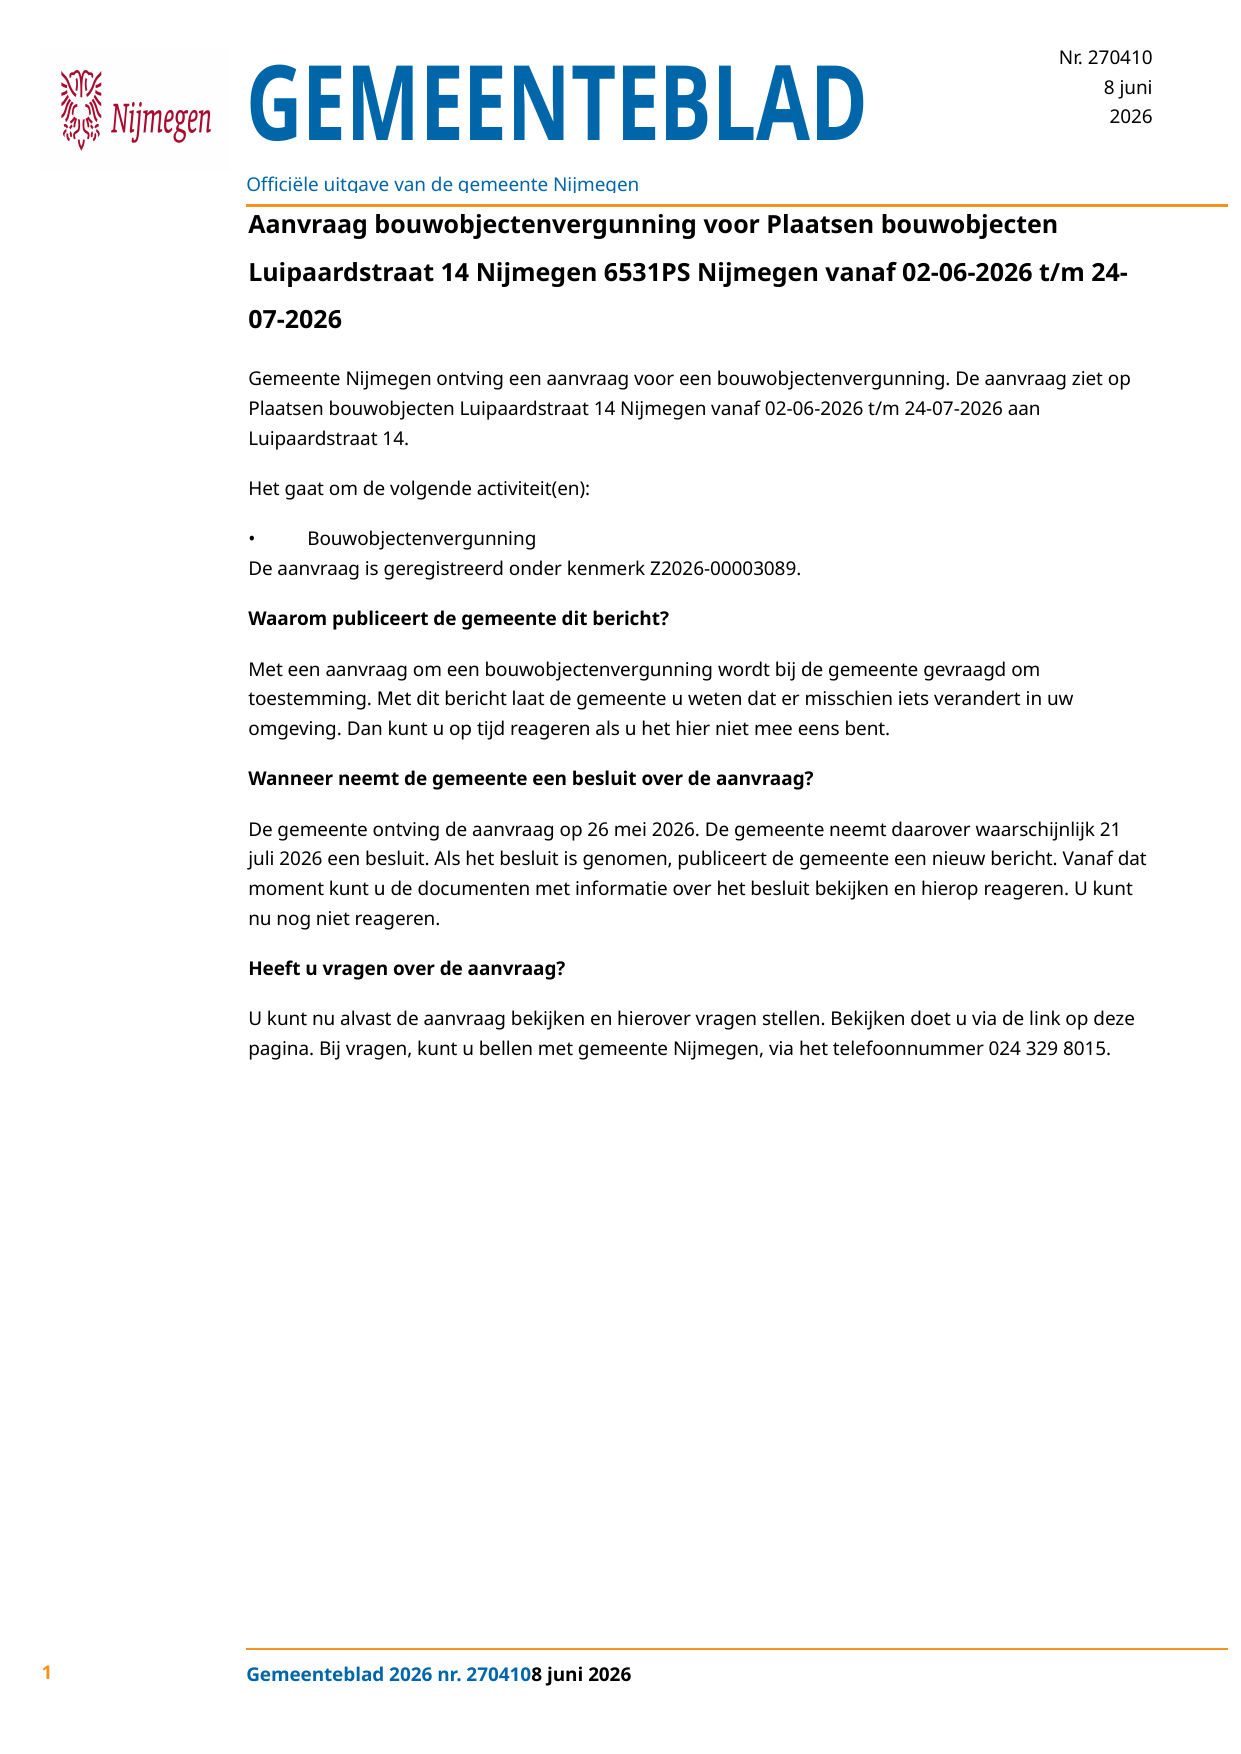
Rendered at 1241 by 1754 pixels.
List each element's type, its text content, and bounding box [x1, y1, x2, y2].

text Aanvraag bouwobjectenvergunning voor Plaatsen bouwobjecten Luipaardstraat 14 Nijmegen 6531PS Nijmegen vanaf 02-06-2026 t/m 24-07-2026 [248, 207, 1152, 336]
text U kunt nu alvast de aanvraag bekijken en hierover vragen stellen. Bekijken doet u via de link op deze pagina. Bij vragen, kunt u bellen met gemeente Nijmegen, via het telefoonnummer 024 329 8015. [248, 1006, 1152, 1061]
text Heeft u vragen over de aanvraag? [248, 955, 1152, 981]
text De gemeente ontving de aanvraag op 26 mei 2026. De gemeente neemt daarover waarschijnlijk 21 juli 2026 een besluit. Als het besluit is genomen, publiceert de gemeente een nieuw bericht. Vanaf dat moment kunt u de documenten met informatie over het besluit bekijken en hierop reageren. U kunt nu nog niet reageren. [248, 816, 1152, 930]
text Gemeente Nijmegen ontving een aanvraag voor een bouwobjectenvergunning. De aanvraag ziet op Plaatsen bouwobjecten Luipaardstraat 14 Nijmegen vanaf 02-06-2026 t/m 24-07-2026 aan Luipaardstraat 14. [248, 366, 1152, 450]
text De aanvraag is geregistreerd onder kenmerk Z2026-00003089. [248, 555, 1152, 581]
picture [41, 47, 231, 172]
text Met een aanvraag om een bouwobjectenvergunning wordt bij de gemeente gevraagd om toestemming. Met dit bericht laat de gemeente u weten dat er misschien iets verandert in uw omgeving. Dan kunt u op tijd reageren als u het hier niet mee eens bent. [248, 656, 1152, 741]
text Waarom publiceert de gemeente dit bericht? [248, 606, 1152, 631]
list Bouwobjectenvergunning [248, 526, 1152, 551]
text Het gaat om de volgende activiteit(en): [248, 475, 1152, 501]
text Wanneer neemt de gemeente een besluit over de aanvraag? [248, 766, 1152, 791]
